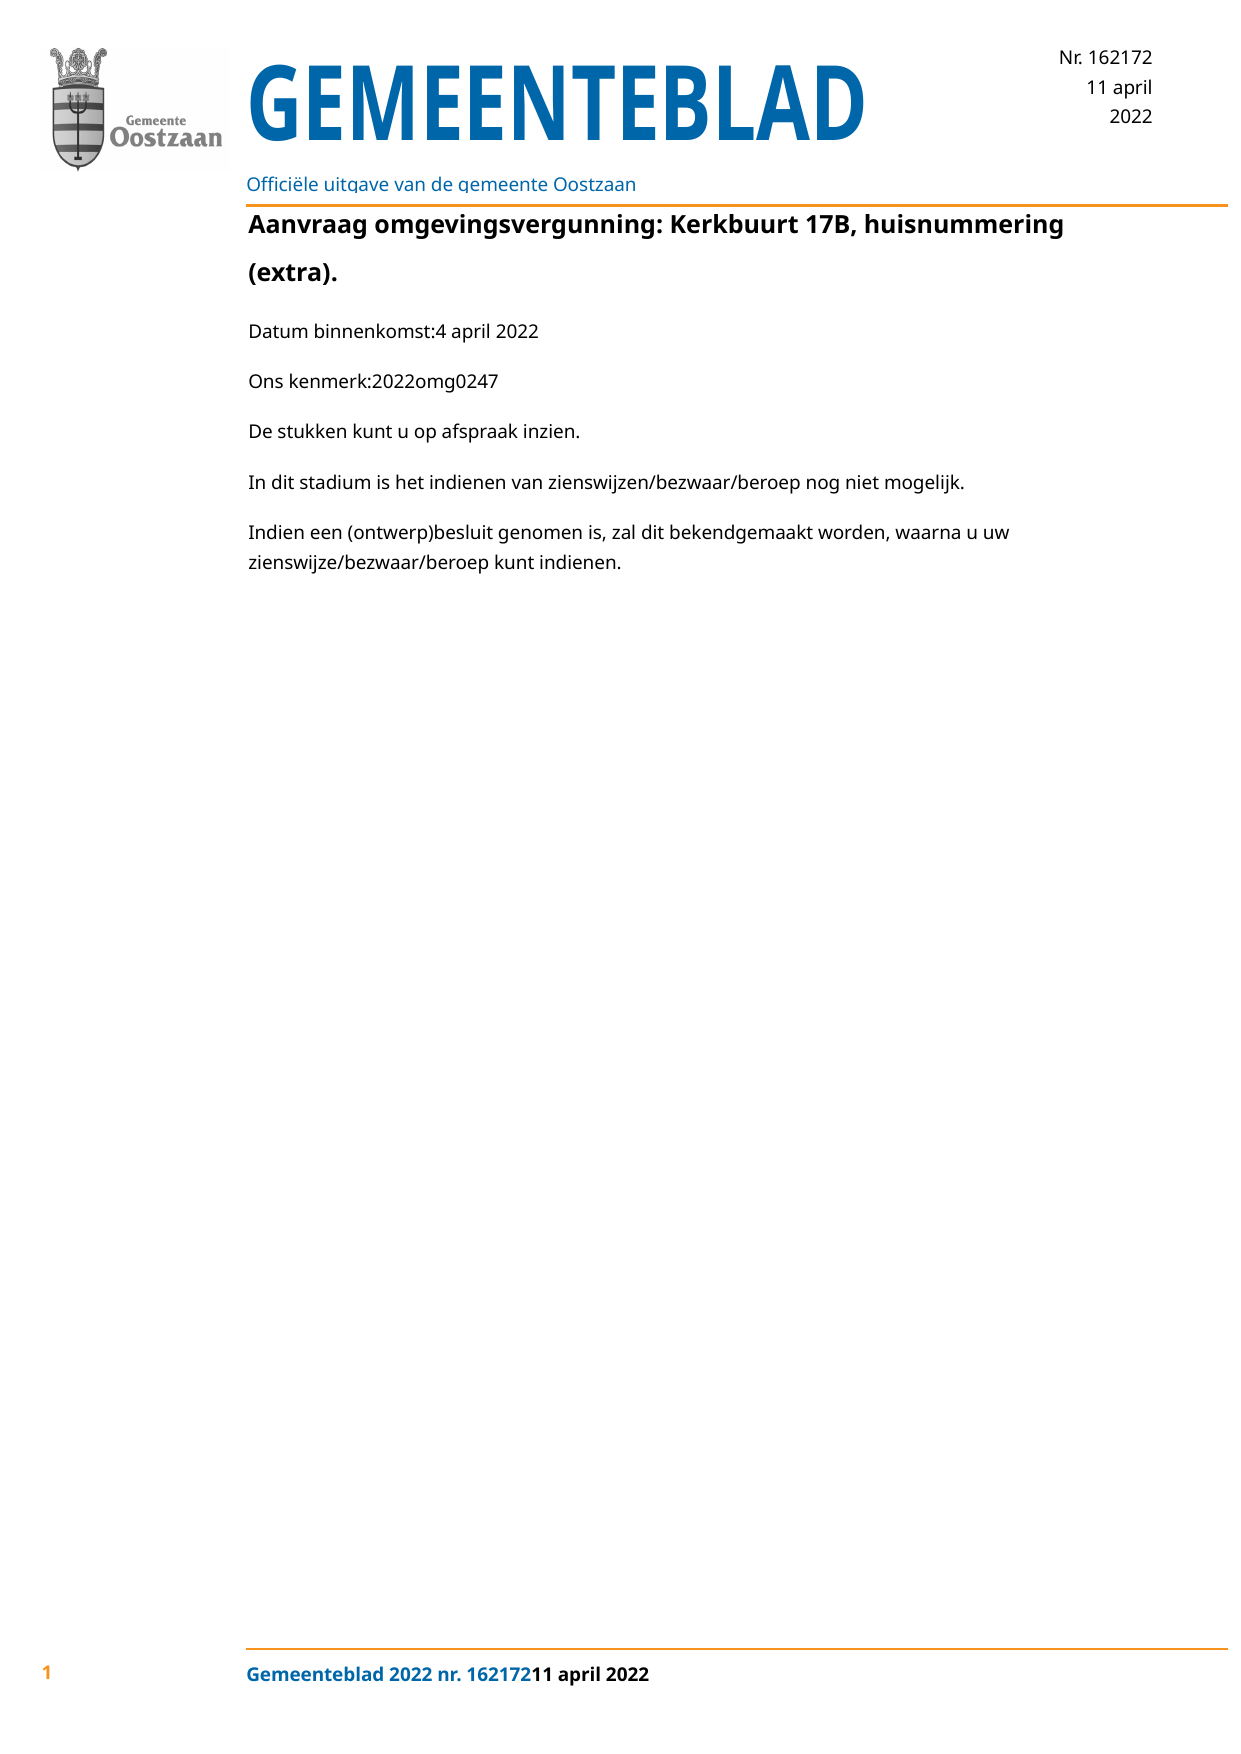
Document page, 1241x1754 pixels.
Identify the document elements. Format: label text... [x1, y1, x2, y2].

text Indien een (ontwerp)besluit genomen is, zal dit bekendgemaakt worden, waarna u uw zienswijze/bezwaar/beroep kunt indienen. [248, 519, 1152, 575]
text In dit stadium is het indienen van zienswijzen/bezwaar/beroep nog niet mogelijk. [248, 469, 1152, 495]
picture [41, 47, 231, 172]
text Aanvraag omgevingsvergunning: Kerkbuurt 17B, huisnummering (extra). [248, 207, 1152, 288]
text Ons kenmerk:2022omg0247 [248, 368, 1152, 394]
text Datum binnenkomst:4 april 2022 [248, 318, 1152, 344]
text De stukken kunt u op afspraak inzien. [248, 419, 1152, 444]
